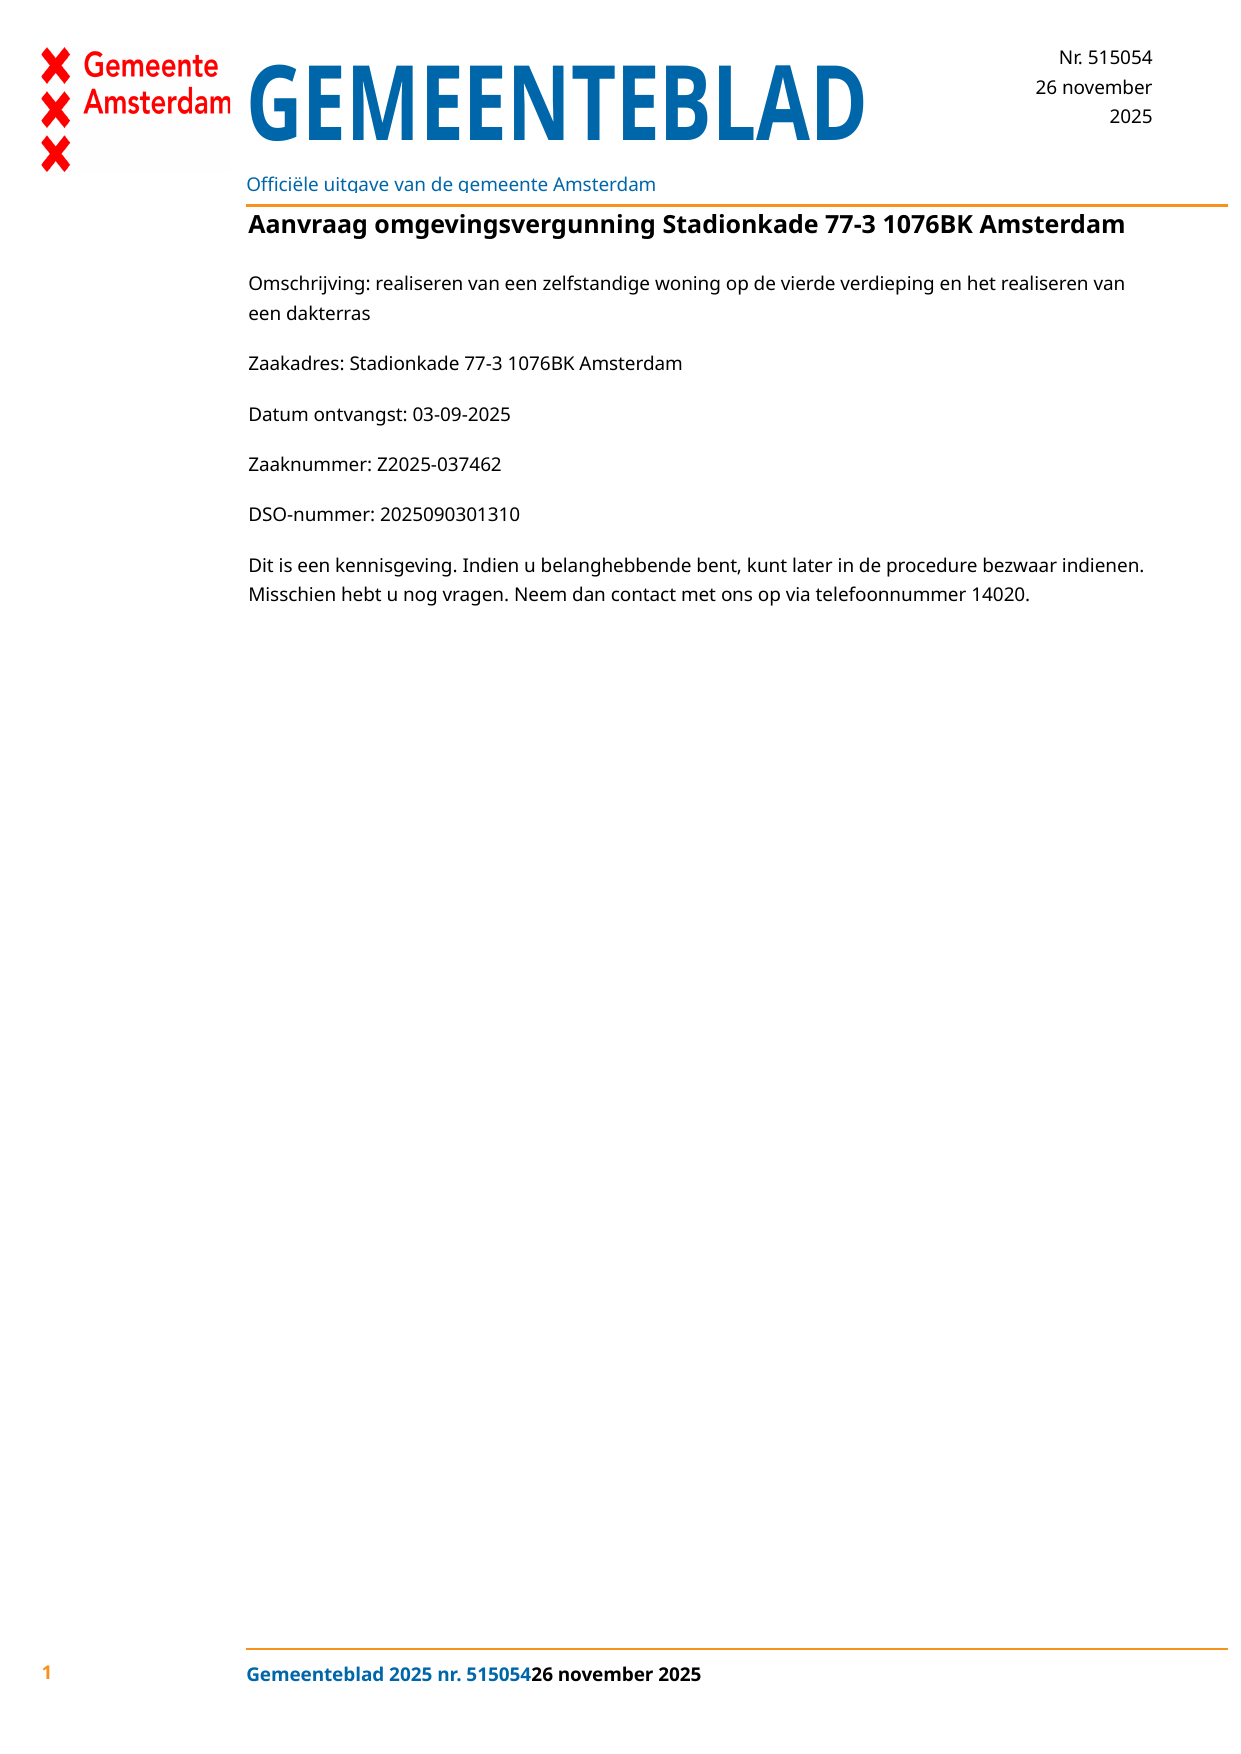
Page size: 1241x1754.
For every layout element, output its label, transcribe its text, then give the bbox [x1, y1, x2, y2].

text Zaakadres: Stadionkade 77-3 1076BK Amsterdam [248, 350, 1152, 376]
text Aanvraag omgevingsvergunning Stadionkade 77-3 1076BK Amsterdam [248, 207, 1152, 241]
text Dit is een kennisgeving. Indien u belanghebbende bent, kunt later in de procedure bezwaar indienen. Misschien hebt u nog vragen. Neem dan contact met ons op via telefoonnummer 14020. [248, 552, 1152, 607]
text Omschrijving: realiseren van een zelfstandige woning op de vierde verdieping en het realiseren van een dakterras [248, 270, 1152, 326]
text Datum ontvangst: 03-09-2025 [248, 401, 1152, 426]
text Zaaknummer: Z2025-037462 [248, 451, 1152, 477]
text DSO-nummer: 2025090301310 [248, 502, 1152, 527]
picture [41, 47, 231, 172]
